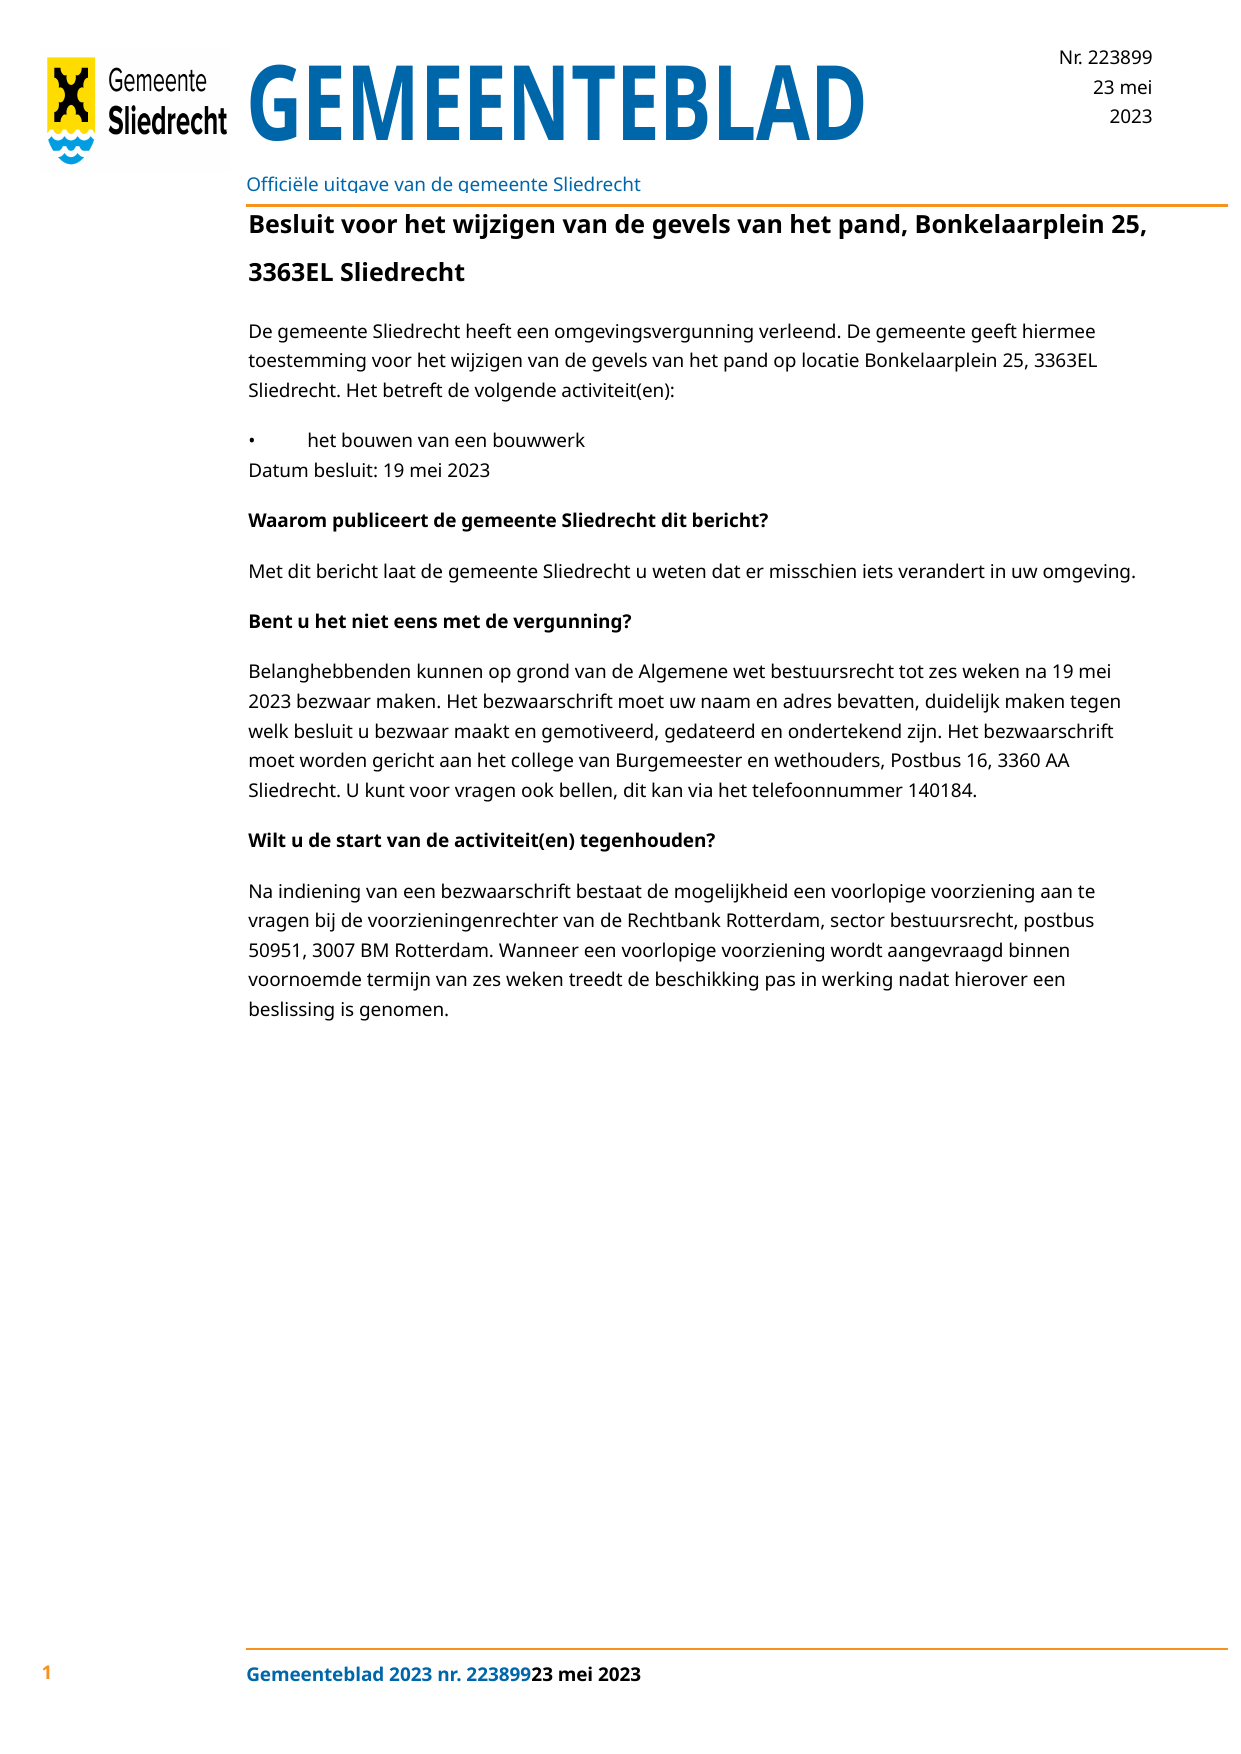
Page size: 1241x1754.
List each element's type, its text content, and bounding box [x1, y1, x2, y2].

text Waarom publiceert de gemeente Sliedrecht dit bericht? [248, 507, 1152, 533]
text Met dit bericht laat de gemeente Sliedrecht u weten dat er misschien iets verandert in uw omgeving. [248, 558, 1152, 584]
text Bent u het niet eens met de vergunning? [248, 608, 1152, 634]
picture [41, 47, 231, 172]
text De gemeente Sliedrecht heeft een omgevingsvergunning verleend. De gemeente geeft hiermee toestemming voor het wijzigen van de gevels van het pand op locatie Bonkelaarplein 25, 3363EL Sliedrecht. Het betreft de volgende activiteit(en): [248, 318, 1152, 403]
list het bouwen van een bouwwerk [248, 427, 1152, 453]
text Besluit voor het wijzigen van de gevels van het pand, Bonkelaarplein 25, 3363EL Sliedrecht [248, 207, 1152, 288]
text Na indiening van een bezwaarschrift bestaat de mogelijkheid een voorlopige voorziening aan te vragen bij de voorzieningenrechter van de Rechtbank Rotterdam, sector bestuursrecht, postbus 50951, 3007 BM Rotterdam. Wanneer een voorlopige voorziening wordt aangevraagd binnen voornoemde termijn van zes weken treedt de beschikking pas in werking nadat hierover een beslissing is genomen. [248, 878, 1152, 1022]
text Belanghebbenden kunnen op grond van de Algemene wet bestuursrecht tot zes weken na 19 mei 2023 bezwaar maken. Het bezwaarschrift moet uw naam en adres bevatten, duidelijk maken tegen welk besluit u bezwaar maakt en gemotiveerd, gedateerd en ondertekend zijn. Het bezwaarschrift moet worden gericht aan het college van Burgemeester en wethouders, Postbus 16, 3360 AA Sliedrecht. U kunt voor vragen ook bellen, dit kan via het telefoonnummer 140184. [248, 659, 1152, 803]
text Wilt u de start van de activiteit(en) tegenhouden? [248, 827, 1152, 853]
text Datum besluit: 19 mei 2023 [248, 457, 1152, 483]
